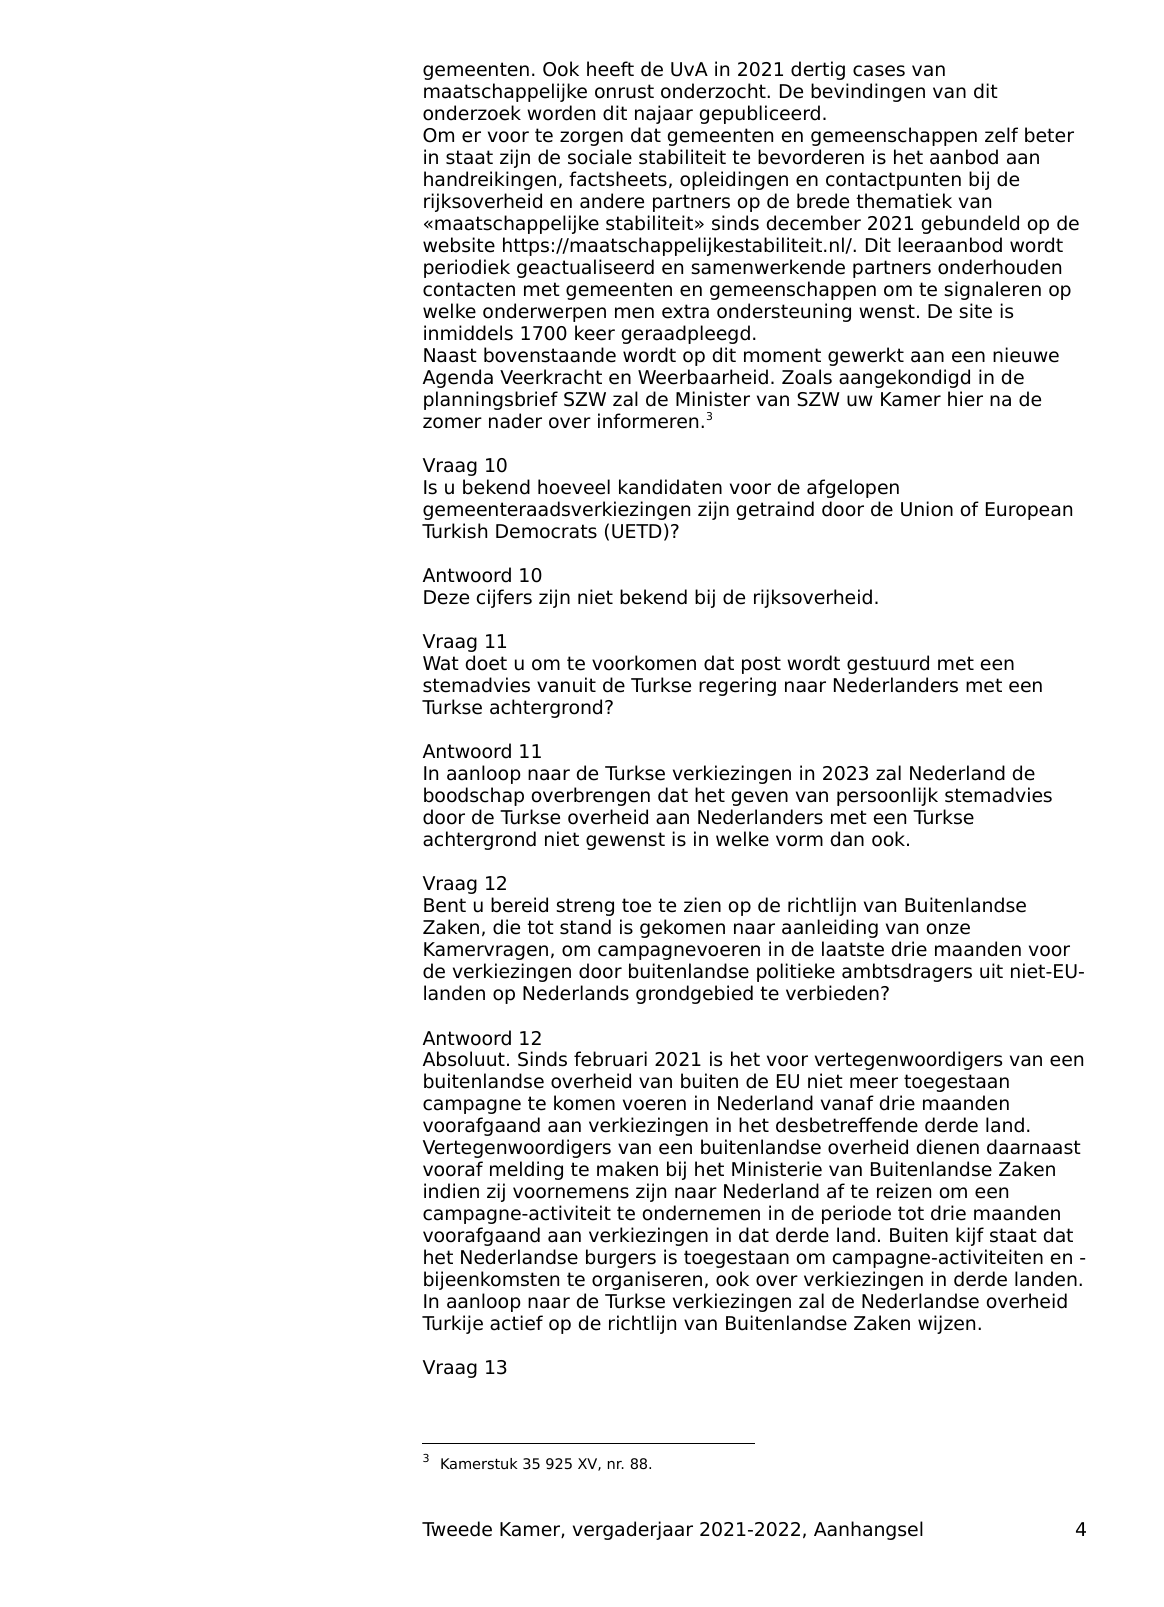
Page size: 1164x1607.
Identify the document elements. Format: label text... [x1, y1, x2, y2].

text gemeenten. Ook heeft de UvA in 2021 dertig cases van maatschappelijke onrust onderzocht. De bevindingen van dit onderzoek worden dit najaar gepubliceerd. [422, 59, 1087, 125]
text Bent u bereid streng toe te zien op de richtlijn van Buitenlandse Zaken, die tot stand is gekomen naar aanleiding van onze Kamervragen, om campagnevoeren in de laatste drie maanden voor de verkiezingen door buitenlandse politieke ambtsdragers uit niet-EU-landen op Nederlands grondgebied te verbieden? [422, 895, 1087, 1005]
text Vraag 13 [422, 1357, 1087, 1379]
text Absoluut. Sinds februari 2021 is het voor vertegenwoordigers van een buitenlandse overheid van buiten de EU niet meer toegestaan campagne te komen voeren in Nederland vanaf drie maanden voorafgaand aan verkiezingen in het desbetreffende derde land. Vertegenwoordigers van een buitenlandse overheid dienen daarnaast vooraf melding te maken bij het Ministerie van Buitenlandse Zaken indien zij voornemens zijn naar Nederland af te reizen om een campagne-activiteit te ondernemen in de periode tot drie maanden voorafgaand aan verkiezingen in dat derde land. Buiten kijf staat dat het Nederlandse burgers is toegestaan om campagne-activiteiten en -bijeenkomsten te organiseren, ook over verkiezingen in derde landen. In aanloop naar de Turkse verkiezingen zal de Nederlandse overheid Turkije actief op de richtlijn van Buitenlandse Zaken wijzen. [422, 1049, 1087, 1335]
text Naast bovenstaande wordt op dit moment gewerkt aan een nieuwe Agenda Veerkracht en Weerbaarheid. Zoals aangekondigd in de planningsbrief SZW zal de Minister van SZW uw Kamer hier na de zomer nader over informeren. [422, 345, 1087, 433]
text Is u bekend hoeveel kandidaten voor de afgelopen gemeenteraadsverkiezingen zijn getraind door de Union of European Turkish Democrats (UETD)? [422, 477, 1087, 543]
text Antwoord 12 [422, 1027, 1087, 1049]
text Antwoord 10 [422, 565, 1087, 587]
text Vraag 10 [422, 455, 1087, 477]
text Wat doet u om te voorkomen dat post wordt gestuurd met een stemadvies vanuit de Turkse regering naar Nederlanders met een Turkse achtergrond? [422, 653, 1087, 719]
text Deze cijfers zijn niet bekend bij de rijksoverheid. [422, 587, 1087, 609]
text Om er voor te zorgen dat gemeenten en gemeenschappen zelf beter in staat zijn de sociale stabiliteit te bevorderen is het aanbod aan handreikingen, factsheets, opleidingen en contactpunten bij de rijksoverheid en andere partners op de brede thematiek van «maatschappelijke stabiliteit» sinds december 2021 gebundeld op de website https://maatschappelijkestabiliteit.nl/. Dit leeraanbod wordt periodiek geactualiseerd en samenwerkende partners onderhouden contacten met gemeenten en gemeenschappen om te signaleren op welke onderwerpen men extra ondersteuning wenst. De site is inmiddels 1700 keer geraadpleegd. [422, 125, 1087, 345]
text Vraag 12 [422, 873, 1087, 895]
text Kamerstuk 35 925 XV, nr. 88. [422, 1452, 1087, 1474]
text Antwoord 11 [422, 741, 1087, 763]
text In aanloop naar de Turkse verkiezingen in 2023 zal Nederland de boodschap overbrengen dat het geven van persoonlijk stemadvies door de Turkse overheid aan Nederlanders met een Turkse achtergrond niet gewenst is in welke vorm dan ook. [422, 763, 1087, 851]
text Vraag 11 [422, 631, 1087, 653]
